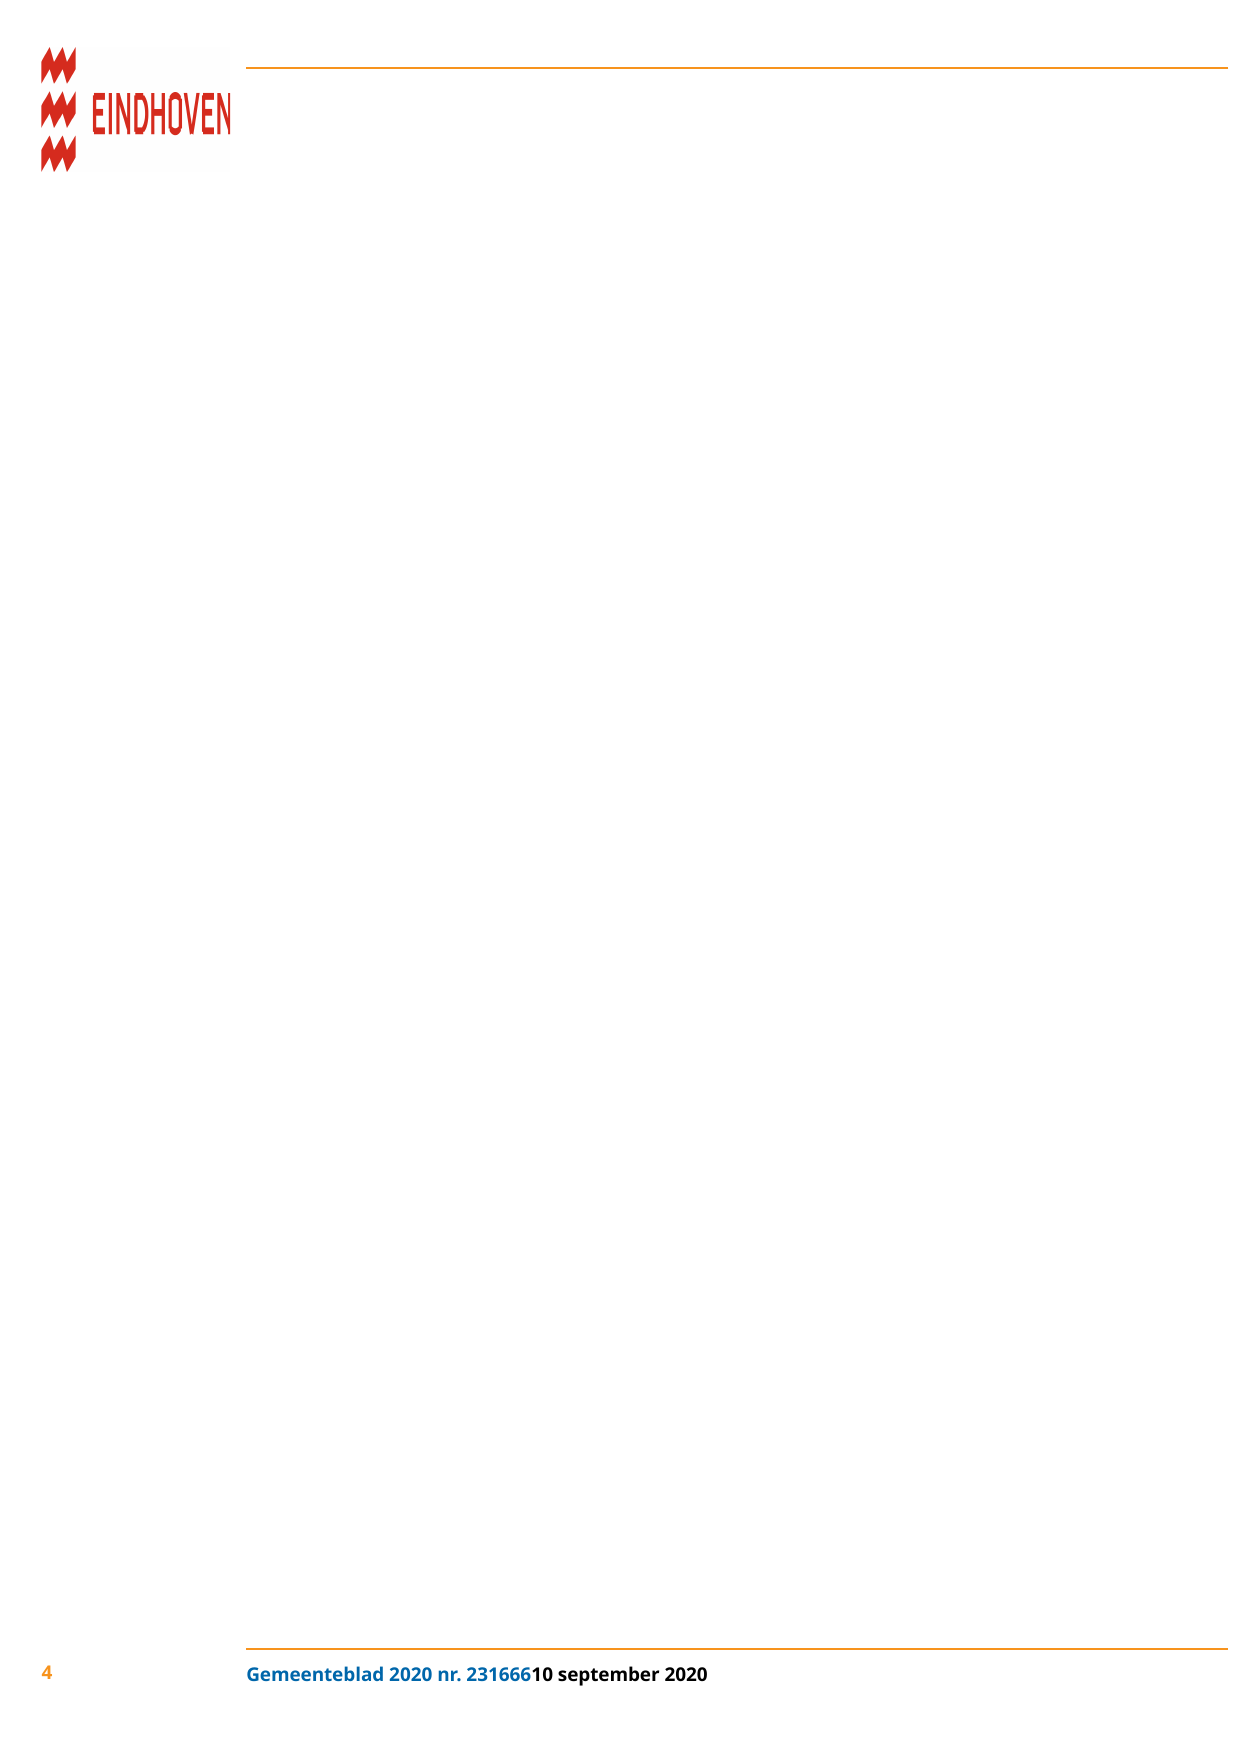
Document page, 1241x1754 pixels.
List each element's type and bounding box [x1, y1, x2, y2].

picture [41, 47, 231, 172]
